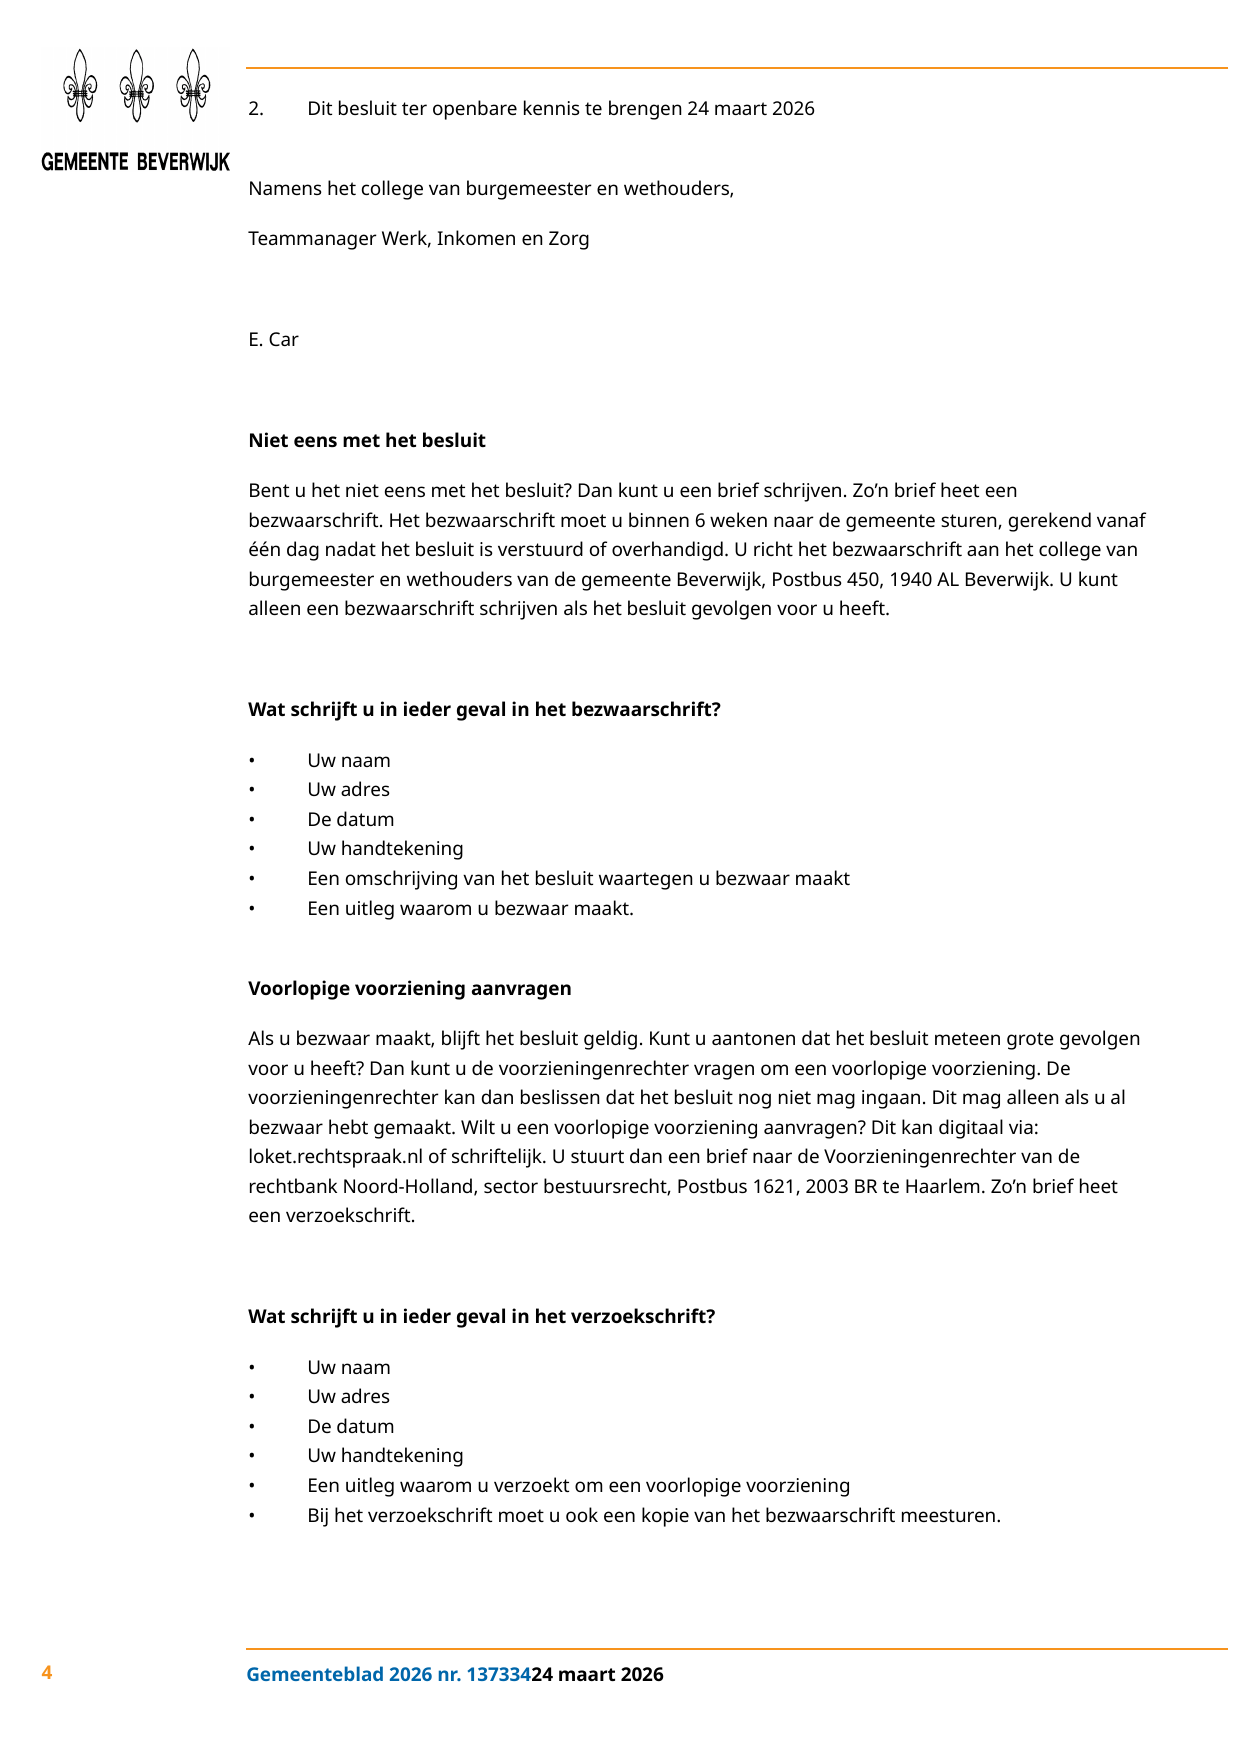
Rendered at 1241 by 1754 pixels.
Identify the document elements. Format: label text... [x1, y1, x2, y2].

picture [41, 47, 231, 172]
text Bent u het niet eens met het besluit? Dan kunt u een brief schrijven. Zo’n brief heet een bezwaarschrift. Het bezwaarschrift moet u binnen 6 weken naar de gemeente sturen, gerekend vanaf één dag nadat het besluit is verstuurd of overhandigd. U richt het bezwaarschrift aan het college van burgemeester en wethouders van de gemeente Beverwijk, Postbus 450, 1940 AL Beverwijk. U kunt alleen een bezwaarschrift schrijven als het besluit gevolgen voor u heeft. [248, 477, 1152, 621]
list Bij het verzoekschrift moet u ook een kopie van het bezwaarschrift meesturen. [248, 1502, 1152, 1528]
list Uw adres [248, 1383, 1152, 1409]
text E. Car [248, 326, 1152, 352]
list De datum [248, 1413, 1152, 1439]
list Een omschrijving van het besluit waartegen u bezwaar maakt [248, 865, 1152, 891]
text Namens het college van burgemeester en wethouders, [248, 175, 1152, 201]
list De datum [248, 806, 1152, 832]
text Voorlopige voorziening aanvragen [248, 975, 1152, 1001]
list Uw naam [248, 1354, 1152, 1380]
text Wat schrijft u in ieder geval in het bezwaarschrift? [248, 696, 1152, 722]
list Een uitleg waarom u bezwaar maakt. [248, 895, 1152, 921]
text Als u bezwaar maakt, blijft het besluit geldig. Kunt u aantonen dat het besluit meteen grote gevolgen voor u heeft? Dan kunt u de voorzieningenrechter vragen om een voorlopige voorziening. De voorzieningenrechter kan dan beslissen dat het besluit nog niet mag ingaan. Dit mag alleen als u al bezwaar hebt gemaakt. Wilt u een voorlopige voorziening aanvragen? Dit kan digitaal via: loket.rechtspraak.nl of schriftelijk. U stuurt dan een brief naar de Voorzieningenrechter van de rechtbank Noord-Holland, sector bestuursrecht, Postbus 1621, 2003 BR te Haarlem. Zo’n brief heet een verzoekschrift. [248, 1025, 1152, 1228]
list Een uitleg waarom u verzoekt om een voorlopige voorziening [248, 1472, 1152, 1498]
list Uw handtekening [248, 836, 1152, 861]
list Uw handtekening [248, 1443, 1152, 1468]
text Teammanager Werk, Inkomen en Zorg [248, 225, 1152, 251]
list Uw naam [248, 747, 1152, 773]
list Uw adres [248, 776, 1152, 802]
list Dit besluit ter openbare kennis te brengen 24 maart 2026 [248, 95, 1152, 121]
text Niet eens met het besluit [248, 427, 1152, 453]
text Wat schrijft u in ieder geval in het verzoekschrift? [248, 1303, 1152, 1329]
